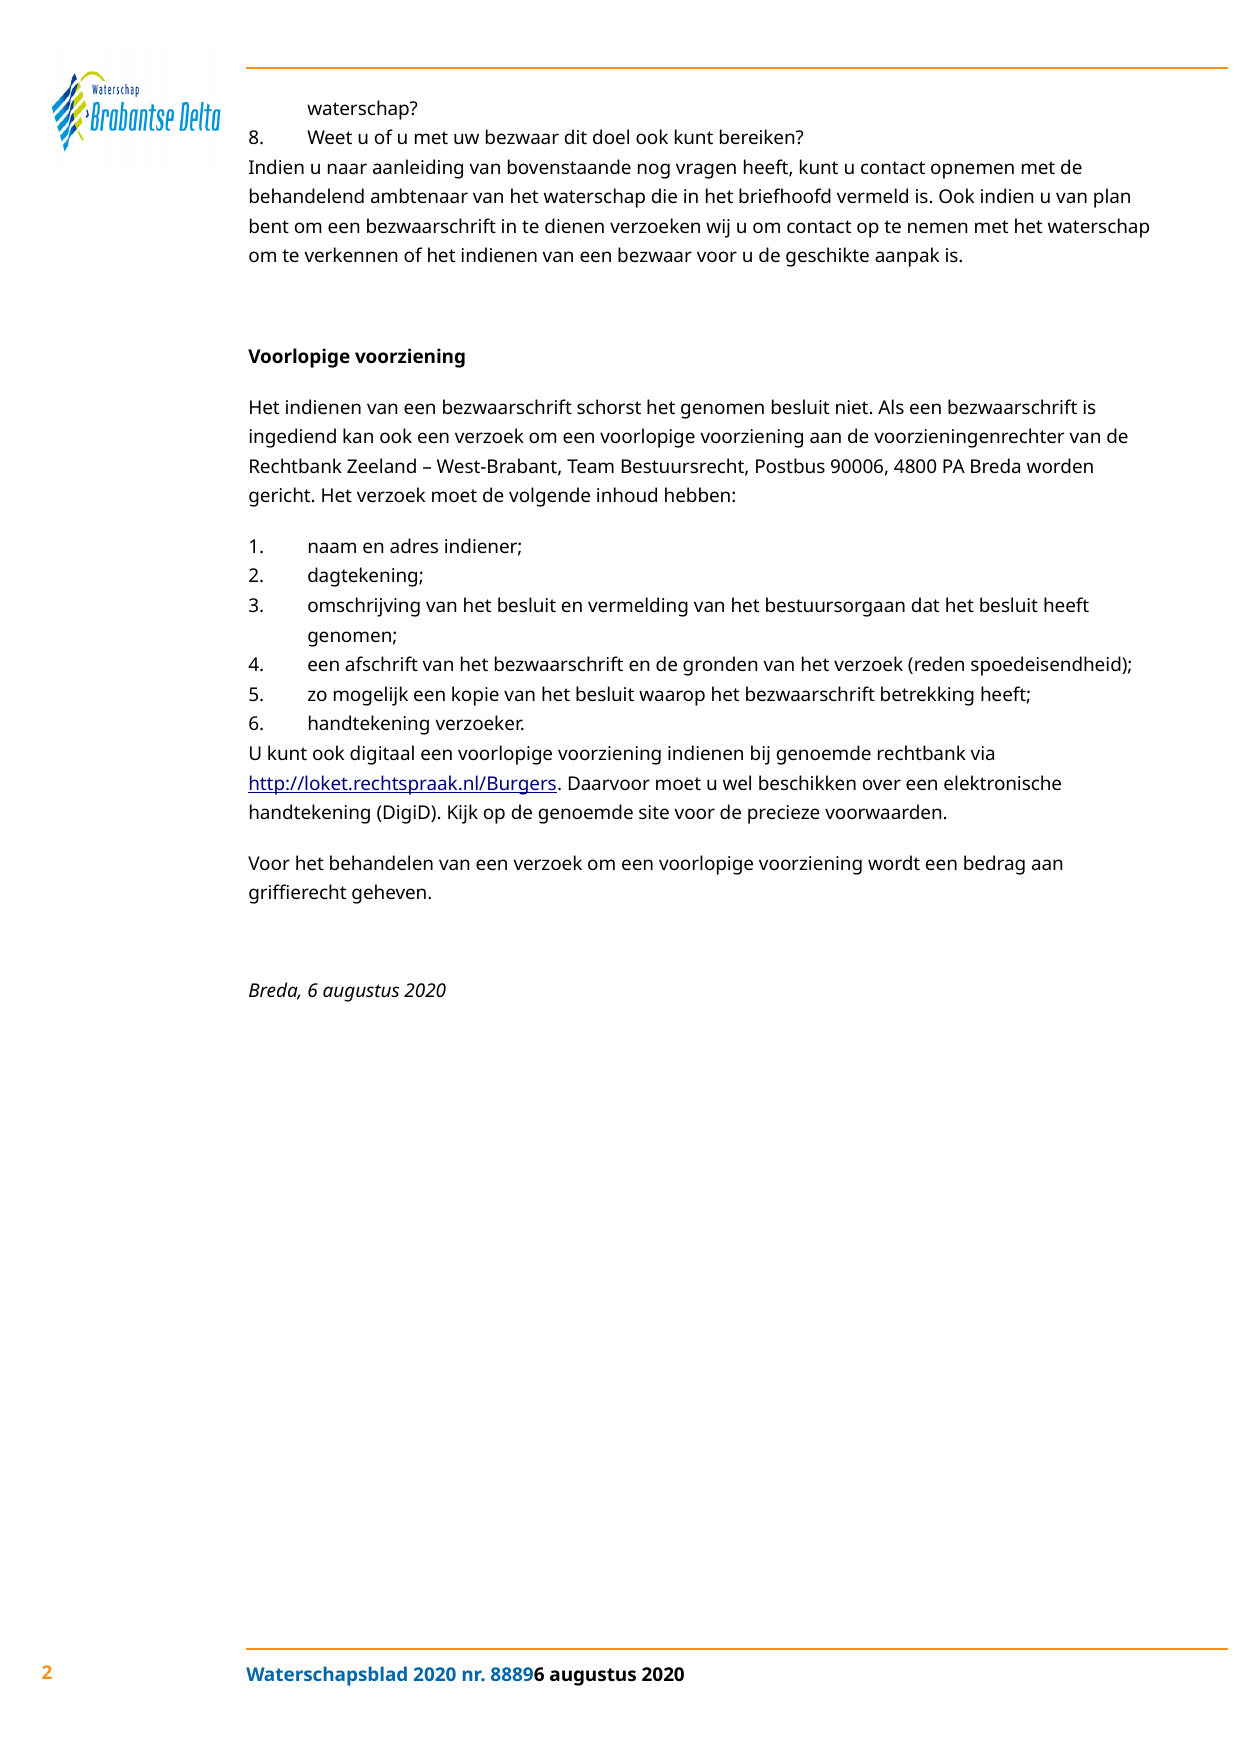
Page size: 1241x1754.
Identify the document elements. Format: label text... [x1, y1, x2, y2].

list Weet u of u met uw bezwaar dit doel ook kunt bereiken? [248, 124, 1152, 150]
text Indien u naar aanleiding van bovenstaande nog vragen heeft, kunt u contact opnemen met de behandelend ambtenaar van het waterschap die in het briefhoofd vermeld is. Ook indien u van plan bent om een bezwaarschrift in te dienen verzoeken wij u om contact op te nemen met het waterschap om te verkennen of het indienen van een bezwaar voor u de geschikte aanpak is. [248, 154, 1152, 268]
text Voorlopige voorziening [248, 343, 1152, 369]
list naam en adres indiener; [248, 533, 1152, 559]
text Breda, 6 augustus 2020 [248, 978, 1152, 1003]
text Voor het behandelen van een verzoek om een voorlopige voorziening wordt een bedrag aan griffierecht geheven. [248, 850, 1152, 905]
picture [41, 47, 231, 172]
text Het indienen van een bezwaarschrift schorst het genomen besluit niet. Als een bezwaarschrift is ingediend kan ook een verzoek om een voorlopige voorziening aan de voorzieningenrechter van de Rechtbank Zeeland – West-Brabant, Team Bestuursrecht, Postbus 90006, 4800 PA Breda worden gericht. Het verzoek moet de volgende inhoud hebben: [248, 394, 1152, 508]
list een afschrift van het bezwaarschrift en de gronden van het verzoek (reden spoedeisendheid); [248, 651, 1152, 677]
list waterschap? [248, 95, 1152, 121]
list omschrijving van het besluit en vermelding van het bestuursorgaan dat het besluit heeft genomen; [248, 592, 1152, 648]
list zo mogelijk een kopie van het besluit waarop het bezwaarschrift betrekking heeft; [248, 681, 1152, 707]
list dagtekening; [248, 563, 1152, 588]
list handtekening verzoeker. [248, 711, 1152, 736]
text U kunt ook digitaal een voorlopige voorziening indienen bij genoemde rechtbank via http://loket.rechtspraak.nl/Burgers. Daarvoor moet u wel beschikken over een elektronische handtekening (DigiD). Kijk op de genoemde site voor de precieze voorwaarden. [248, 740, 1152, 825]
